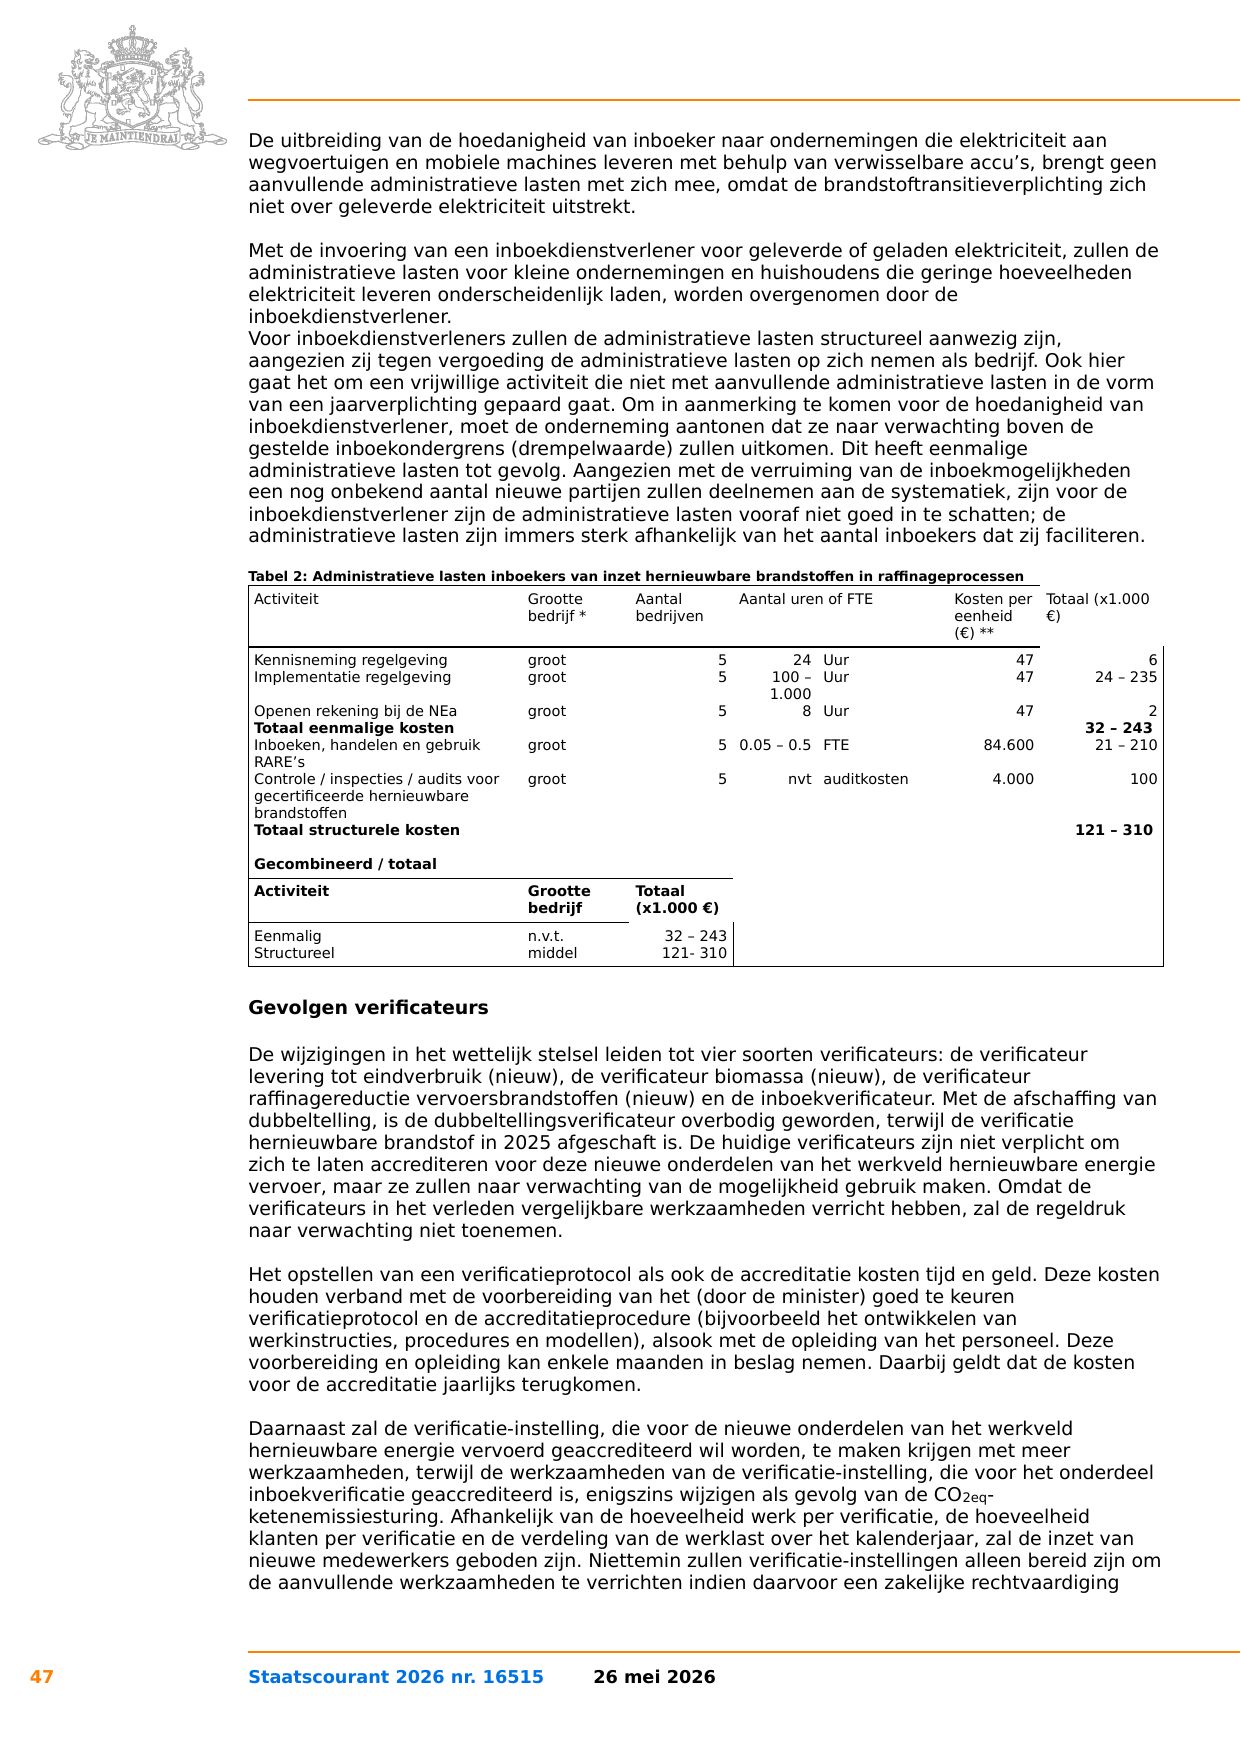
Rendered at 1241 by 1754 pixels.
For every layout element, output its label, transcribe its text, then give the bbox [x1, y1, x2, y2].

table_cell [629, 822, 733, 839]
table_cell [522, 839, 629, 856]
table_cell [817, 822, 948, 839]
table_cell 2 [1040, 703, 1163, 720]
table_cell [733, 856, 817, 877]
table_cell Gecombineerd / totaal [249, 856, 522, 877]
table_cell [817, 922, 948, 944]
table_cell Aantal uren of FTE [733, 586, 948, 646]
table_cell [948, 839, 1040, 856]
table_cell [522, 856, 629, 877]
table_cell 47 [948, 648, 1040, 669]
table_cell [734, 945, 817, 966]
table_cell 47 [948, 703, 1040, 720]
table_cell [817, 720, 948, 737]
table_cell groot [522, 669, 629, 703]
table_cell 100 [1040, 771, 1163, 822]
text De uitbreiding van de hoedanigheid van inboeker naar ondernemingen die elektriciteit aan wegvoertuigen en mobiele machines leveren met behulp van verwisselbare accu’s, brengt geen aanvullende administratieve lasten met zich mee, omdat de brandstoftransitieverplichting zich niet over geleverde elektriciteit uitstrekt. [248, 130, 1163, 218]
table_cell 5 [629, 737, 733, 771]
table_cell Inboeken, handelen en gebruik RARE’s [249, 737, 522, 771]
table_cell [1040, 878, 1163, 922]
table_cell [629, 839, 733, 856]
table_cell [734, 878, 817, 922]
table_cell Totaal eenmalige kosten [249, 720, 522, 737]
table_cell Activiteit [249, 586, 522, 646]
table_cell 5 [629, 771, 733, 822]
table_cell FTE [817, 737, 948, 771]
table_cell 32 – 243 [1040, 720, 1163, 737]
table_cell Grootte bedrijf [522, 879, 629, 922]
table_cell Kosten per eenheid (€) ** [948, 586, 1040, 646]
table_cell [817, 945, 948, 966]
table_cell [522, 720, 629, 737]
table_cell [817, 878, 948, 922]
table_cell 8 [733, 703, 817, 720]
table_cell [1040, 945, 1163, 966]
table_cell Eenmalig [249, 923, 522, 944]
table_cell 5 [629, 648, 733, 669]
table_cell 5 [629, 669, 733, 703]
table_cell [817, 856, 948, 877]
table_cell [629, 856, 733, 877]
table_cell Totaal (x1.000 €) [1040, 586, 1163, 646]
text Met de invoering van een inboekdienstverlener voor geleverde of geladen elektriciteit, zullen de administratieve lasten voor kleine ondernemingen en huishoudens die geringe hoeveelheden elektriciteit leveren onderscheidenlijk laden, worden overgenomen door de inboekdienstverlener. [248, 240, 1163, 328]
table_cell 4.000 [948, 771, 1040, 822]
table_cell Totaal structurele kosten [249, 822, 522, 839]
table_cell auditkosten [817, 771, 948, 822]
table_cell [1040, 922, 1163, 944]
table_cell 21 – 210 [1040, 737, 1163, 771]
table_cell [948, 922, 1040, 944]
table_cell [948, 878, 1040, 922]
table_cell 100 – 1.000 [733, 669, 817, 703]
table_cell 5 [629, 703, 733, 720]
table_cell Uur [817, 703, 948, 720]
subtitle Gevolgen verificateurs [248, 997, 1163, 1019]
table_cell [733, 822, 817, 839]
table_cell n.v.t. [522, 923, 629, 944]
table_cell [522, 822, 629, 839]
table_cell [249, 839, 522, 856]
text Daarnaast zal de verificatie-instelling, die voor de nieuwe onderdelen van het werkveld hernieuwbare energie vervoerd geaccrediteerd wil worden, te maken krijgen met meer werkzaamheden, terwijl de werkzaamheden van de verificatie-instelling, die voor het onderdeel inboekverificatie geaccrediteerd is, enigszins wijzigen als gevolg van de CO2eq-ketenemissiesturing. Afhankelijk van de hoeveelheid werk per verificatie, de hoeveelheid klanten per verificatie en de verdeling van de werklast over het kalenderjaar, zal de inzet van nieuwe medewerkers geboden zijn. Niettemin zullen verificatie-instellingen alleen bereid zijn om de aanvullende werkzaamheden te verrichten indien daarvoor een zakelijke rechtvaardiging [248, 1418, 1163, 1593]
table_cell 121 – 310 [1040, 822, 1163, 839]
table_cell 47 [948, 669, 1040, 703]
table_cell groot [522, 737, 629, 771]
table_cell 24 [733, 648, 817, 669]
table_cell groot [522, 648, 629, 669]
table_cell Kennisneming regelgeving [249, 648, 522, 669]
table_cell [817, 839, 948, 856]
table_cell 32 – 243 [629, 923, 733, 944]
table_cell Openen rekening bij de NEa [249, 703, 522, 720]
table_cell [629, 720, 733, 737]
table_cell Grootte bedrijf * [522, 586, 629, 646]
table_cell [734, 922, 817, 944]
table_cell Implementatie regelgeving [249, 669, 522, 703]
table_header Tabel 2: Administratieve lasten inboekers van inzet hernieuwbare brandstoffen in raffinageprocessen [248, 569, 1163, 585]
table_cell [1040, 856, 1163, 877]
table_cell Aantal bedrijven [629, 586, 733, 646]
text Het opstellen van een verificatieprotocol als ook de accreditatie kosten tijd en geld. Deze kosten houden verband met de voorbereiding van het (door de minister) goed te keuren verificatieprotocol en de accreditatieprocedure (bijvoorbeeld het ontwikkelen van werkinstructies, procedures en modellen), alsook met de opleiding van het personeel. Deze voorbereiding en opleiding kan enkele maanden in beslag nemen. Daarbij geldt dat de kosten voor de accreditatie jaarlijks terugkomen. [248, 1264, 1163, 1396]
table_cell [1040, 839, 1163, 856]
table_cell Uur [817, 648, 948, 669]
table_cell [948, 720, 1040, 737]
table_cell [733, 839, 817, 856]
table_cell groot [522, 771, 629, 822]
table_cell groot [522, 703, 629, 720]
table_cell 6 [1040, 648, 1163, 669]
table_cell middel [522, 945, 629, 966]
table_cell Activiteit [249, 879, 522, 922]
table_cell 24 – 235 [1040, 669, 1163, 703]
table_cell nvt [733, 771, 817, 822]
table_cell Uur [817, 669, 948, 703]
table_cell Controle / inspecties / audits voor gecertificeerde hernieuwbare brandstoffen [249, 771, 522, 822]
table_cell [948, 856, 1040, 877]
table_cell [948, 822, 1040, 839]
table_cell 121- 310 [629, 945, 733, 966]
table_cell 84.600 [948, 737, 1040, 771]
table_cell Totaal (x1.000 €) [629, 879, 733, 922]
text Voor inboekdienstverleners zullen de administratieve lasten structureel aanwezig zijn, aangezien zij tegen vergoeding de administratieve lasten op zich nemen als bedrijf. Ook hier gaat het om een vrijwillige activiteit die niet met aanvullende administratieve lasten in de vorm van een jaarverplichting gepaard gaat. Om in aanmerking te komen voor de hoedanigheid van inboekdienstverlener, moet de onderneming aantonen dat ze naar verwachting boven de gestelde inboekondergrens (drempelwaarde) zullen uitkomen. Dit heeft eenmalige administratieve lasten tot gevolg. Aangezien met de verruiming van de inboekmogelijkheden een nog onbekend aantal nieuwe partijen zullen deelnemen aan de systematiek, zijn voor de inboekdienstverlener zijn de administratieve lasten vooraf niet goed in te schatten; de administratieve lasten zijn immers sterk afhankelijk van het aantal inboekers dat zij faciliteren. [248, 328, 1163, 547]
text De wijzigingen in het wettelijk stelsel leiden tot vier soorten verificateurs: de verificateur levering tot eindverbruik (nieuw), de verificateur biomassa (nieuw), de verificateur raffinagereductie vervoersbrandstoffen (nieuw) en de inboekverificateur. Met de afschaffing van dubbeltelling, is de dubbeltellingsverificateur overbodig geworden, terwijl de verificatie hernieuwbare brandstof in 2025 afgeschaft is. De huidige verificateurs zijn niet verplicht om zich te laten accrediteren voor deze nieuwe onderdelen van het werkveld hernieuwbare energie vervoer, maar ze zullen naar verwachting van de mogelijkheid gebruik maken. Omdat de verificateurs in het verleden vergelijkbare werkzaamheden verricht hebben, zal de regeldruk naar verwachting niet toenemen. [248, 1044, 1163, 1242]
table_cell [733, 720, 817, 737]
table_cell 0.05 – 0.5 [733, 737, 817, 771]
table_cell [948, 945, 1040, 966]
picture [38, 25, 227, 150]
table_cell Structureel [249, 945, 522, 966]
